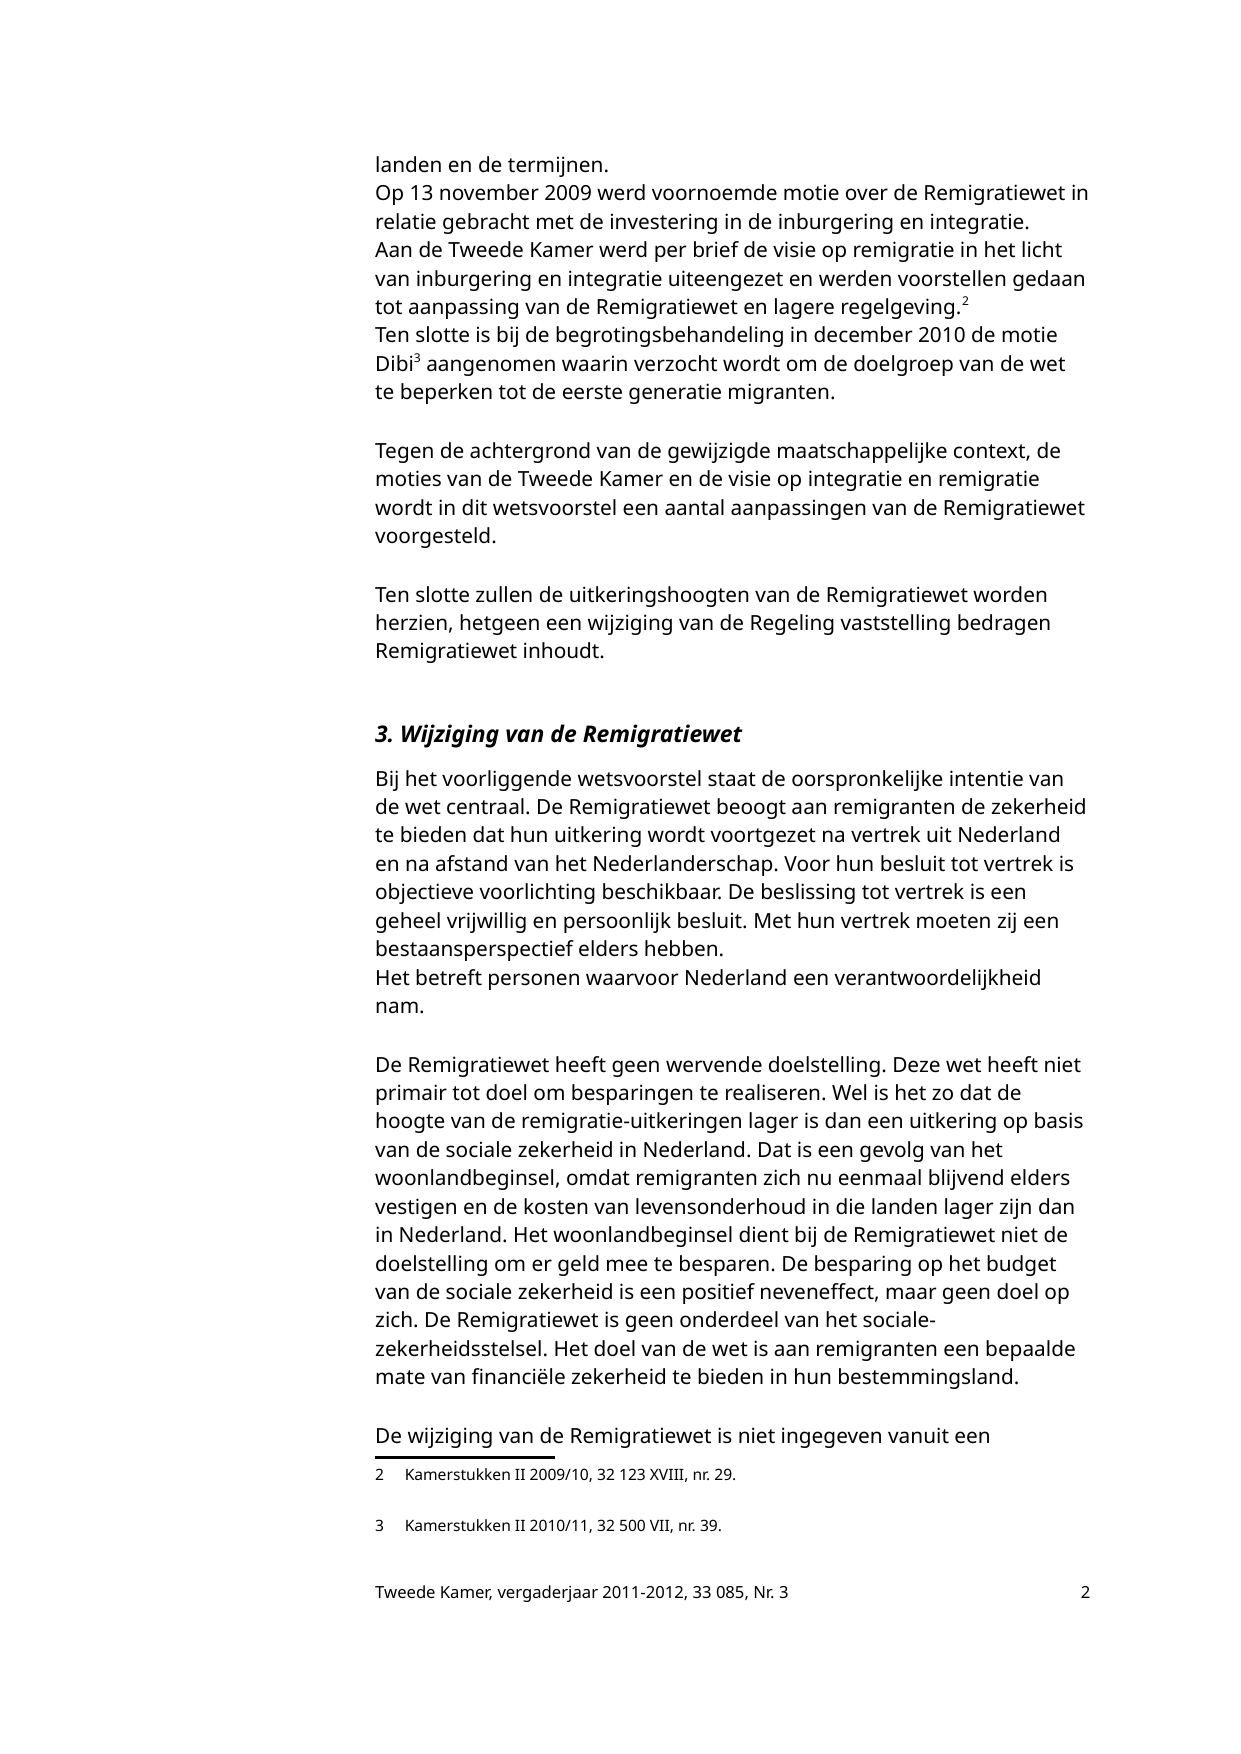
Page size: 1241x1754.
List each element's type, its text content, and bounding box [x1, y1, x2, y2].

text Ten slotte is bij de begrotingsbehandeling in december 2010 de motie Dibi aangenomen waarin verzocht wordt om de doelgroep van de wet te beperken tot de eerste generatie migranten. [375, 321, 1090, 406]
text Aan de Tweede Kamer werd per brief de visie op remigratie in het licht van inburgering en integratie uiteengezet en werden voorstellen gedaan tot aanpassing van de Remigratiewet en lagere regelgeving. [375, 235, 1090, 321]
text landen en de termijnen. [375, 150, 1090, 178]
text Kamerstukken II 2010/11, 32 500 VII, nr. 39. [375, 1508, 1090, 1536]
text Kamerstukken II 2009/10, 32 123 XVIII, nr. 29. [375, 1449, 1090, 1478]
text Bij het voorliggende wetsvoorstel staat de oorspronkelijke intentie van de wet centraal. De Remigratiewet beoogt aan remigranten de zekerheid te bieden dat hun uitkering wordt voortgezet na vertrek uit Nederland en na afstand van het Nederlanderschap. Voor hun besluit tot vertrek is objectieve voorlichting beschikbaar. De beslissing tot vertrek is een geheel vrijwillig en persoonlijk besluit. Met hun vertrek moeten zij een bestaansperspectief elders hebben. [375, 764, 1090, 963]
text Het betreft personen waarvoor Nederland een verantwoordelijkheid nam. [375, 963, 1090, 1020]
text De Remigratiewet heeft geen wervende doelstelling. Deze wet heeft niet primair tot doel om besparingen te realiseren. Wel is het zo dat de hoogte van de remigratie-uitkeringen lager is dan een uitkering op basis van de sociale zekerheid in Nederland. Dat is een gevolg van het woonlandbeginsel, omdat remigranten zich nu eenmaal blijvend elders vestigen en de kosten van levensonderhoud in die landen lager zijn dan in Nederland. Het woonlandbeginsel dient bij de Remigratiewet niet de doelstelling om er geld mee te besparen. De besparing op het budget van de sociale zekerheid is een positief neveneffect, maar geen doel op zich. De Remigratiewet is geen onderdeel van het sociale-zekerheidsstelsel. Het doel van de wet is aan remigranten een bepaalde mate van financiële zekerheid te bieden in hun bestemmingsland. [375, 1050, 1090, 1391]
text Op 13 november 2009 werd voornoemde motie over de Remigratiewet in relatie gebracht met de investering in de inburgering en integratie. [375, 178, 1090, 235]
text Ten slotte zullen de uitkeringshoogten van de Remigratiewet worden herzien, hetgeen een wijziging van de Regeling vaststelling bedragen Remigratiewet inhoudt. [375, 580, 1090, 665]
subtitle 3. Wijziging van de Remigratiewet [375, 717, 1090, 749]
text Tegen de achtergrond van de gewijzigde maatschappelijke context, de moties van de Tweede Kamer en de visie op integratie en remigratie wordt in dit wetsvoorstel een aantal aanpassingen van de Remigratiewet voorgesteld. [375, 436, 1090, 550]
